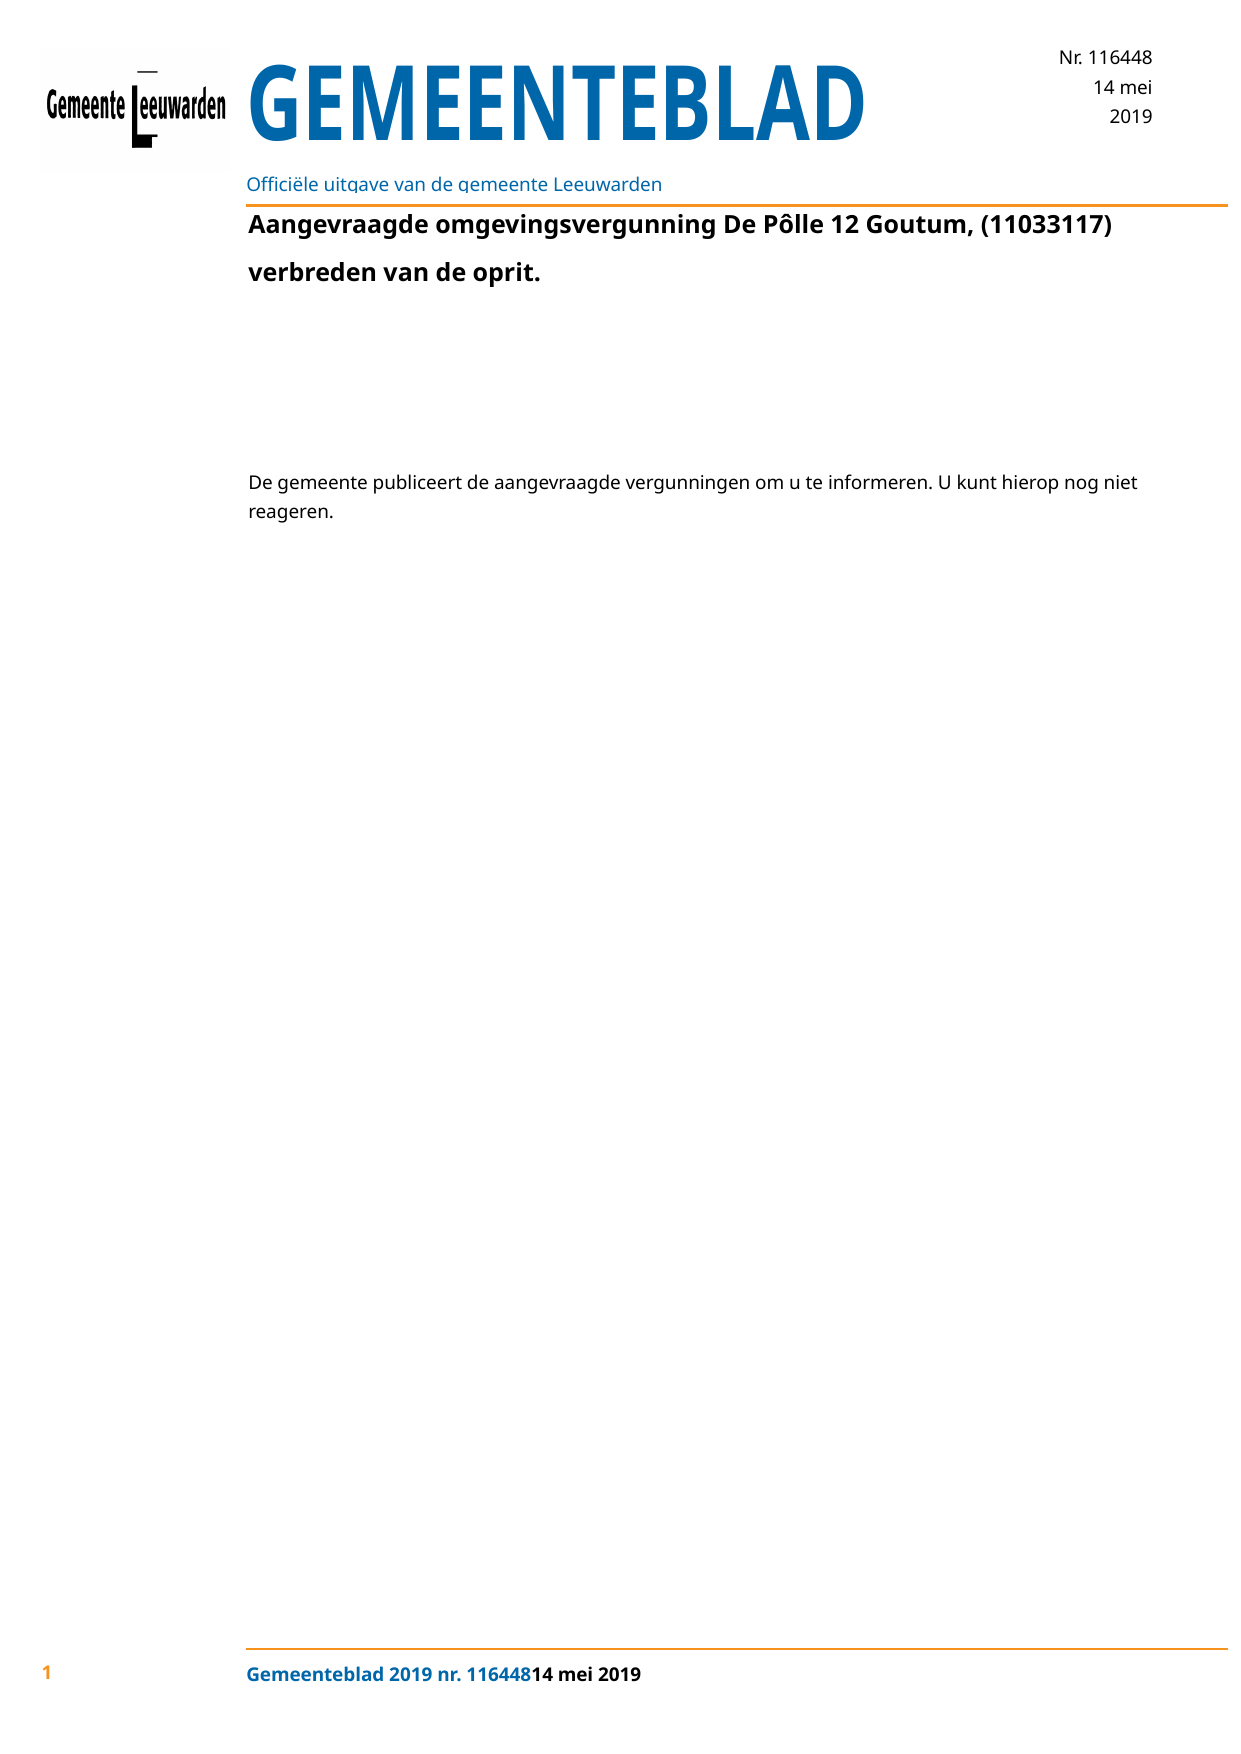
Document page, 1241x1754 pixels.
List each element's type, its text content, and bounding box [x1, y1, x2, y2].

picture [41, 47, 231, 172]
text Aangevraagde omgevingsvergunning De Pôlle 12 Goutum, (11033117) verbreden van de oprit. [248, 207, 1152, 288]
text De gemeente publiceert de aangevraagde vergunningen om u te informeren. U kunt hierop nog niet reageren. [248, 469, 1152, 524]
